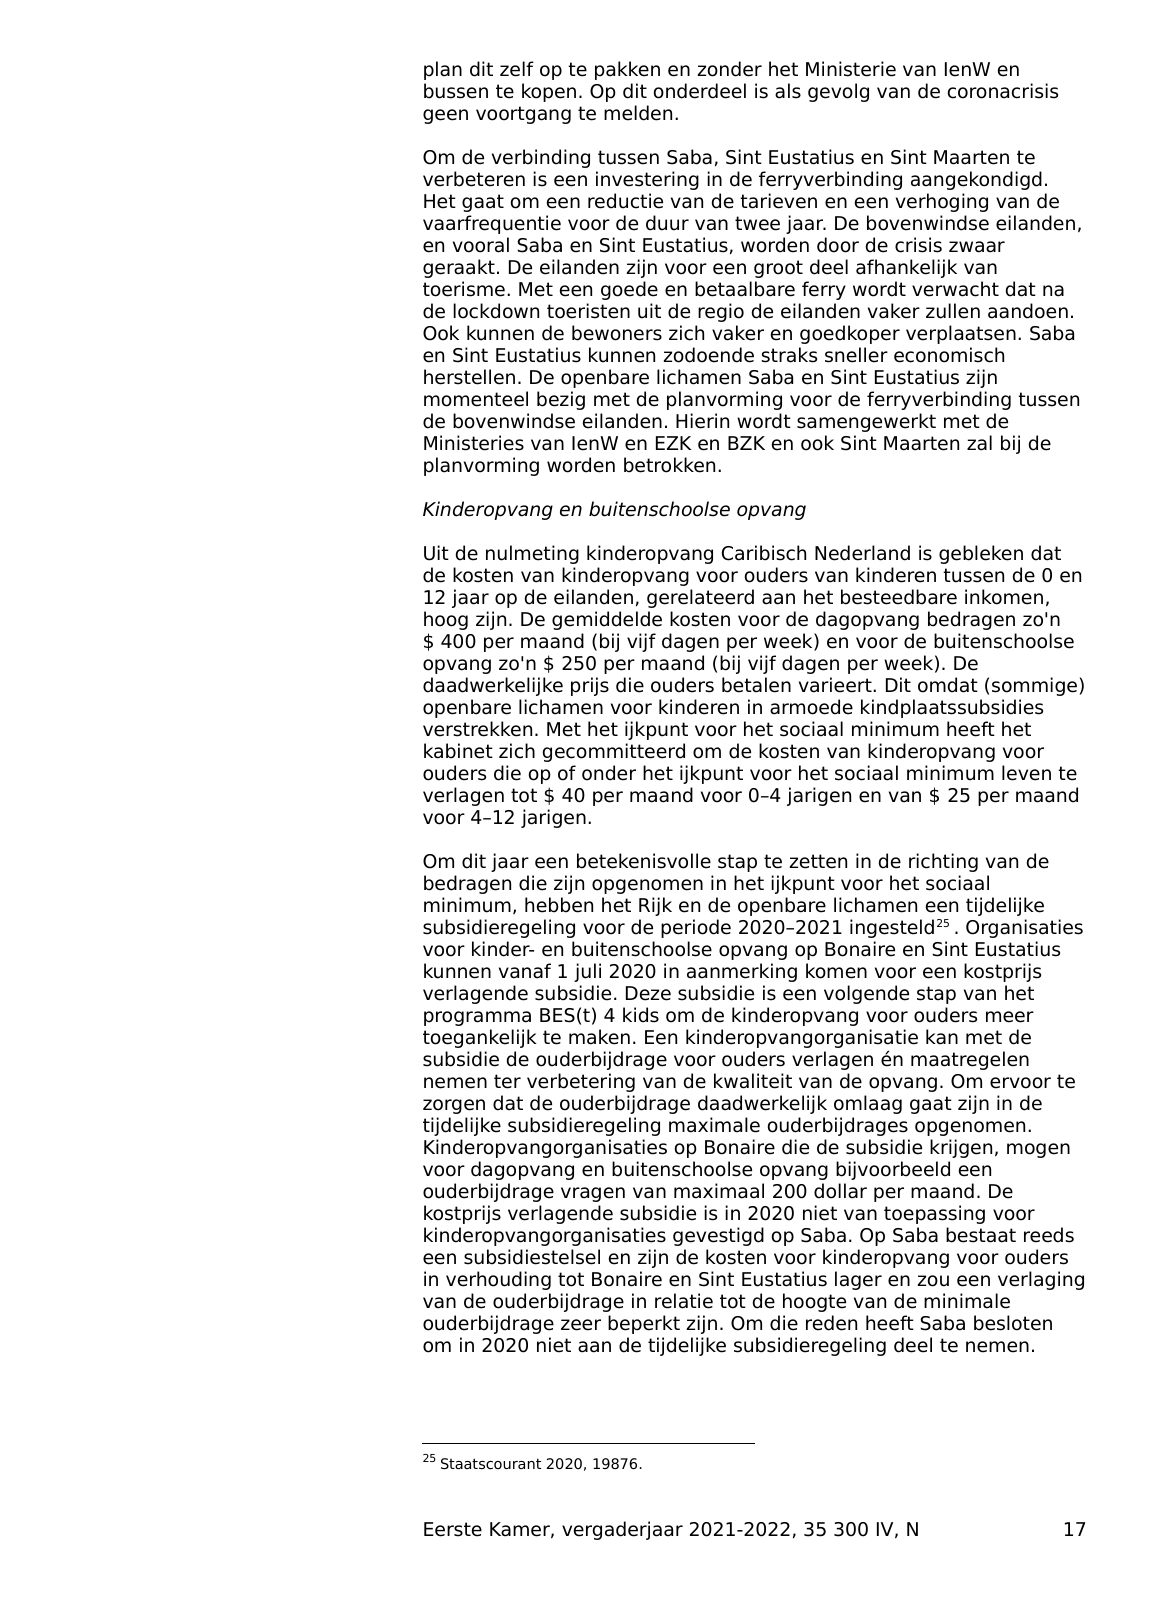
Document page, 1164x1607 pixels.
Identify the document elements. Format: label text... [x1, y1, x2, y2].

text Uit de nulmeting kinderopvang Caribisch Nederland is gebleken dat de kosten van kinderopvang voor ouders van kinderen tussen de 0 en 12 jaar op de eilanden, gerelateerd aan het besteedbare inkomen, hoog zijn. De gemiddelde kosten voor de dagopvang bedragen zo'n $ 400 per maand (bij vijf dagen per week) en voor de buitenschoolse opvang zo'n $ 250 per maand (bij vijf dagen per week). De daadwerkelijke prijs die ouders betalen varieert. Dit omdat (sommige) openbare lichamen voor kinderen in armoede kindplaatssubsidies verstrekken. Met het ijkpunt voor het sociaal minimum heeft het kabinet zich gecommitteerd om de kosten van kinderopvang voor ouders die op of onder het ijkpunt voor het sociaal minimum leven te verlagen tot $ 40 per maand voor 0–4 jarigen en van $ 25 per maand voor 4–12 jarigen. [422, 543, 1087, 829]
text Om dit jaar een betekenisvolle stap te zetten in de richting van de bedragen die zijn opgenomen in het ijkpunt voor het sociaal minimum, hebben het Rijk en de openbare lichamen een tijdelijke subsidieregeling voor de periode 2020–2021 ingesteld. Organisaties voor kinder- en buitenschoolse opvang op Bonaire en Sint Eustatius kunnen vanaf 1 juli 2020 in aanmerking komen voor een kostprijs verlagende subsidie. Deze subsidie is een volgende stap van het programma BES(t) 4 kids om de kinderopvang voor ouders meer toegankelijk te maken. Een kinderopvangorganisatie kan met de subsidie de ouderbijdrage voor ouders verlagen én maatregelen nemen ter verbetering van de kwaliteit van de opvang. Om ervoor te zorgen dat de ouderbijdrage daadwerkelijk omlaag gaat zijn in de tijdelijke subsidieregeling maximale ouderbijdrages opgenomen. Kinderopvangorganisaties op Bonaire die de subsidie krijgen, mogen voor dagopvang en buitenschoolse opvang bijvoorbeeld een ouderbijdrage vragen van maximaal 200 dollar per maand. De kostprijs verlagende subsidie is in 2020 niet van toepassing voor kinderopvangorganisaties gevestigd op Saba. Op Saba bestaat reeds een subsidiestelsel en zijn de kosten voor kinderopvang voor ouders in verhouding tot Bonaire en Sint Eustatius lager en zou een verlaging van de ouderbijdrage in relatie tot de hoogte van de minimale ouderbijdrage zeer beperkt zijn. Om die reden heeft Saba besloten om in 2020 niet aan de tijdelijke subsidieregeling deel te nemen. [422, 851, 1087, 1357]
text Staatscourant 2020, 19876. [422, 1452, 1087, 1474]
text plan dit zelf op te pakken en zonder het Ministerie van IenW en bussen te kopen. Op dit onderdeel is als gevolg van de coronacrisis geen voortgang te melden. [422, 59, 1087, 125]
subtitle Kinderopvang en buitenschoolse opvang [422, 499, 1087, 521]
text Om de verbinding tussen Saba, Sint Eustatius en Sint Maarten te verbeteren is een investering in de ferryverbinding aangekondigd. Het gaat om een reductie van de tarieven en een verhoging van de vaarfrequentie voor de duur van twee jaar. De bovenwindse eilanden, en vooral Saba en Sint Eustatius, worden door de crisis zwaar geraakt. De eilanden zijn voor een groot deel afhankelijk van toerisme. Met een goede en betaalbare ferry wordt verwacht dat na de lockdown toeristen uit de regio de eilanden vaker zullen aandoen. Ook kunnen de bewoners zich vaker en goedkoper verplaatsen. Saba en Sint Eustatius kunnen zodoende straks sneller economisch herstellen. De openbare lichamen Saba en Sint Eustatius zijn momenteel bezig met de planvorming voor de ferryverbinding tussen de bovenwindse eilanden. Hierin wordt samengewerkt met de Ministeries van IenW en EZK en BZK en ook Sint Maarten zal bij de planvorming worden betrokken. [422, 147, 1087, 477]
